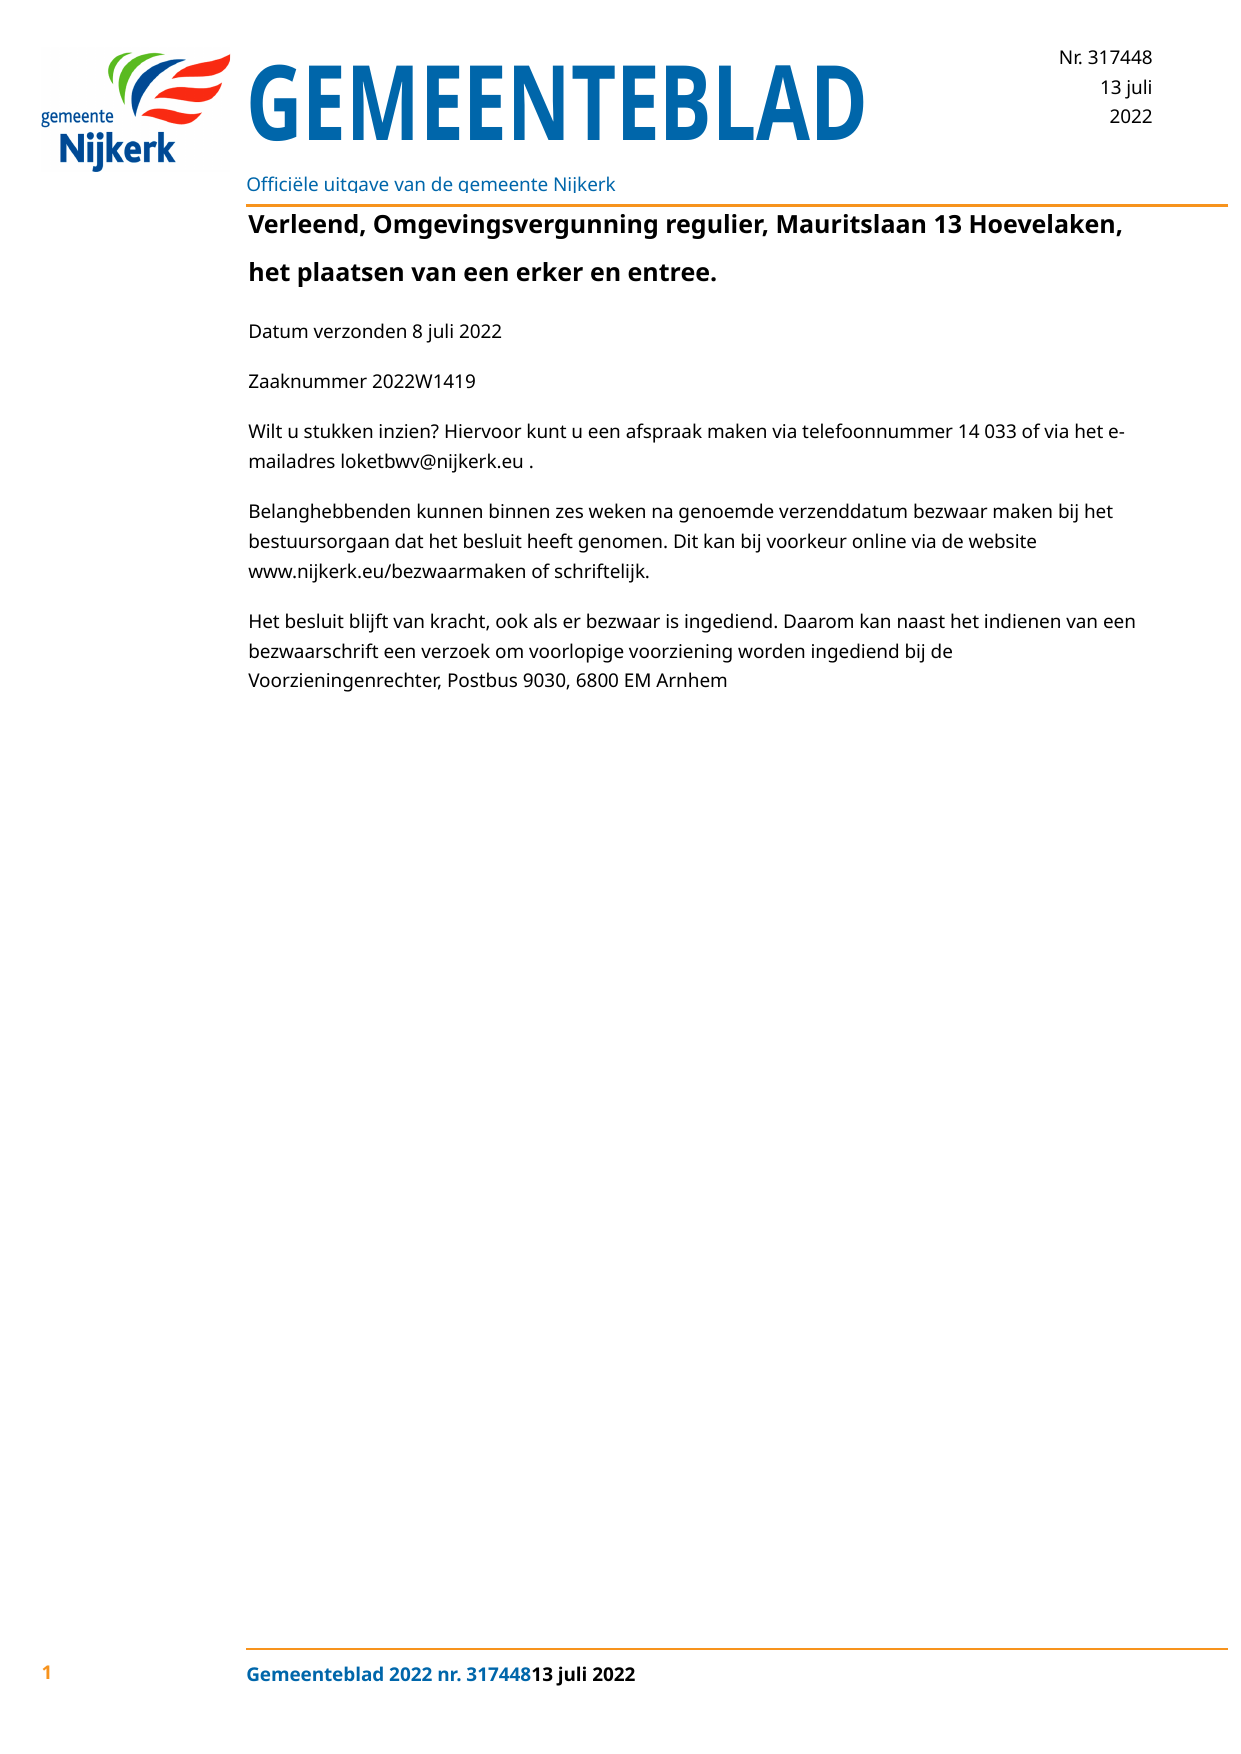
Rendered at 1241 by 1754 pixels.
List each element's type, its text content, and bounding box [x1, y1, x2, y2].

text Het besluit blijft van kracht, ook als er bezwaar is ingediend. Daarom kan naast het indienen van een bezwaarschrift een verzoek om voorlopige voorziening worden ingediend bij de Voorzieningenrechter, Postbus 9030, 6800 EM Arnhem [248, 608, 1152, 693]
text Belanghebbenden kunnen binnen zes weken na genoemde verzenddatum bezwaar maken bij het bestuursorgaan dat het besluit heeft genomen. Dit kan bij voorkeur online via de website www.nijkerk.eu/bezwaarmaken of schriftelijk. [248, 499, 1152, 584]
text Wilt u stukken inzien? Hiervoor kunt u een afspraak maken via telefoonnummer 14 033 of via het e-mailadres loketbwv@nijkerk.eu . [248, 419, 1152, 474]
text Zaaknummer 2022W1419 [248, 368, 1152, 394]
text Datum verzonden 8 juli 2022 [248, 318, 1152, 344]
picture [41, 47, 231, 172]
text Verleend, Omgevingsvergunning regulier, Mauritslaan 13 Hoevelaken, het plaatsen van een erker en entree. [248, 207, 1152, 288]
